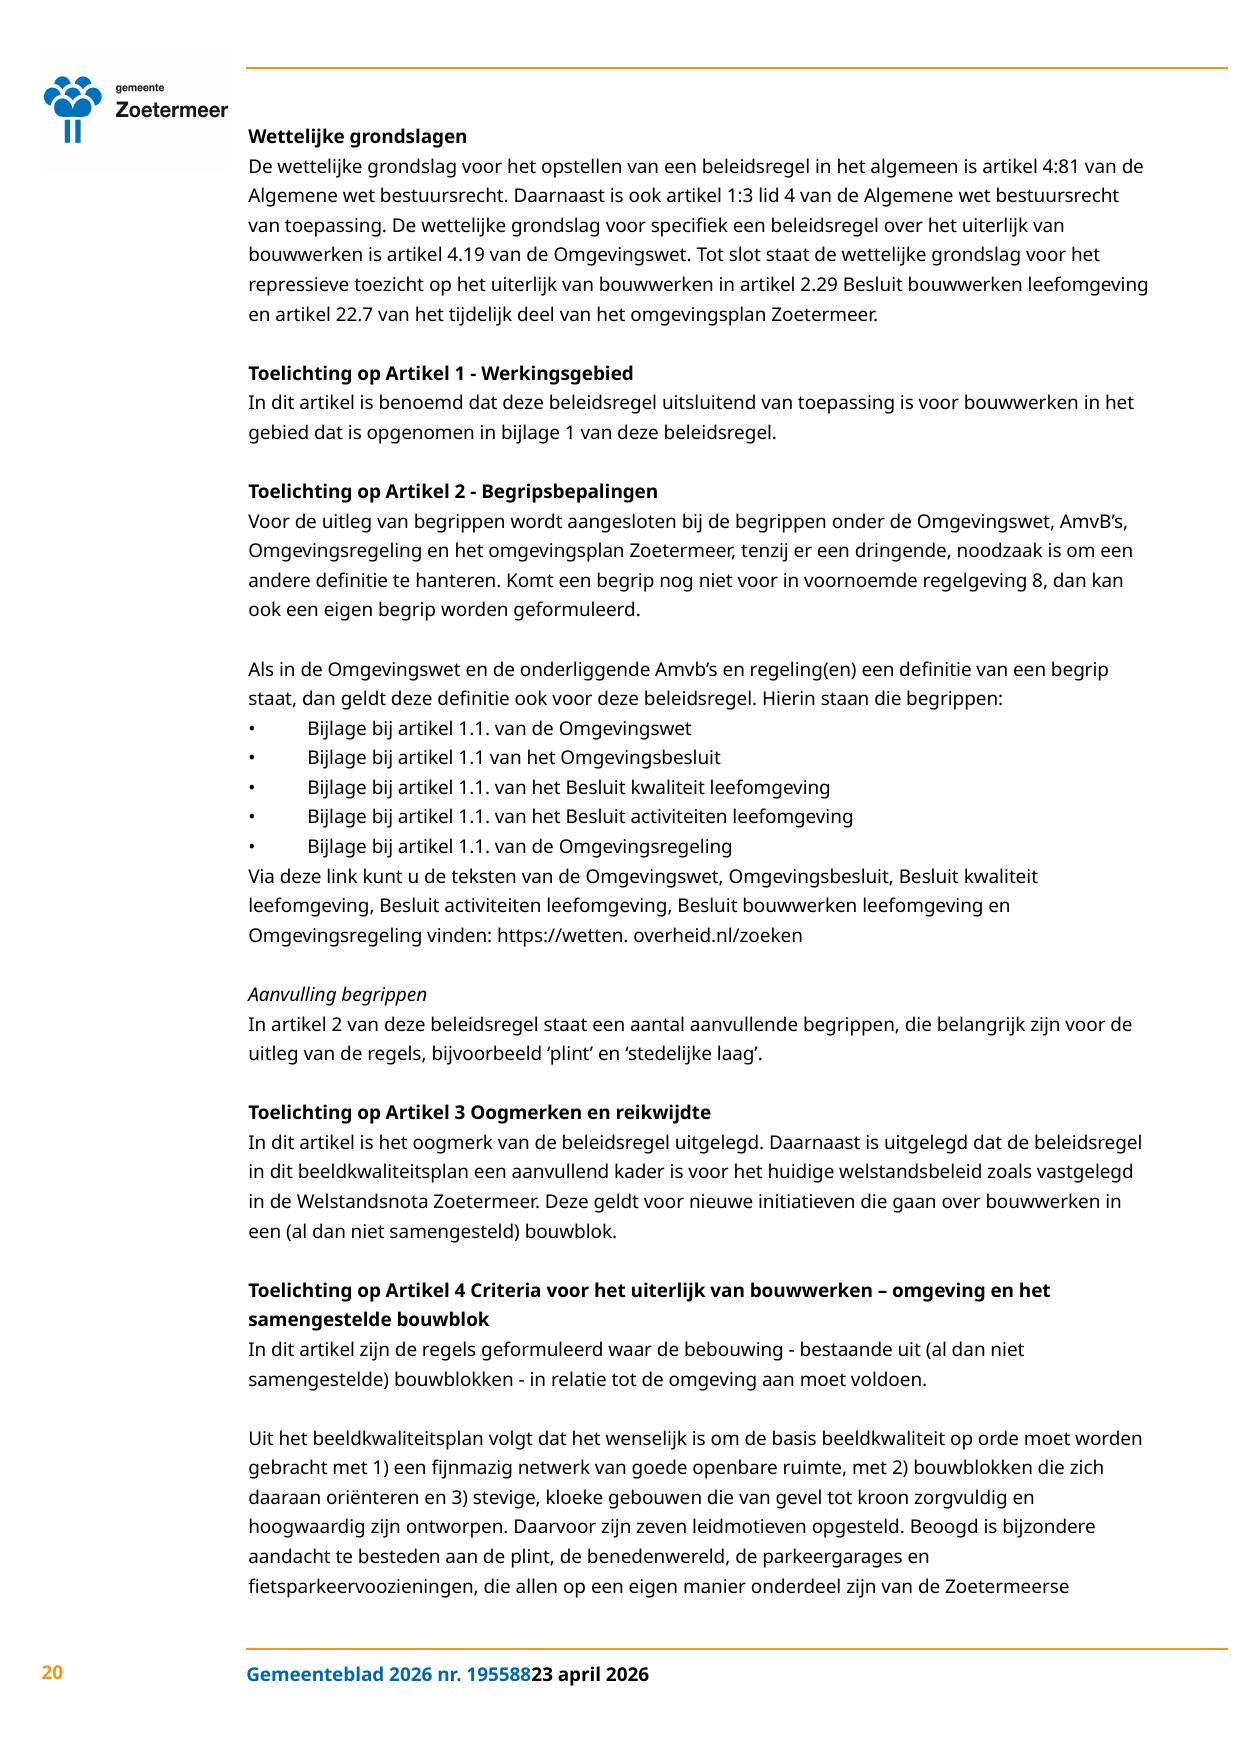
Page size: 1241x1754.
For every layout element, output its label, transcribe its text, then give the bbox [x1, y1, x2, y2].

text De wettelijke grondslag voor het opstellen van een beleidsregel in het algemeen is artikel 4:81 van de Algemene wet bestuursrecht. Daarnaast is ook artikel 1:3 lid 4 van de Algemene wet bestuursrecht van toepassing. De wettelijke grondslag voor specifiek een beleidsregel over het uiterlijk van bouwwerken is artikel 4.19 van de Omgevingswet. Tot slot staat de wettelijke grondslag voor het repressieve toezicht op het uiterlijk van bouwwerken in artikel 2.29 Besluit bouwwerken leefomgeving en artikel 22.7 van het tijdelijk deel van het omgevingsplan Zoetermeer. [248, 153, 1152, 326]
text In artikel 2 van deze beleidsregel staat een aantal aanvullende begrippen, die belangrijk zijn voor de uitleg van de regels, bijvoorbeeld ‘plint’ en ‘stedelijke laag’. [248, 1011, 1152, 1066]
text Als in de Omgevingswet en de onderliggende Amvb’s en regeling(en) een definitie van een begrip staat, dan geldt deze definitie ook voor deze beleidsregel. Hierin staan die begrippen: [248, 656, 1152, 711]
text Wettelijke grondslagen [248, 123, 1152, 149]
list Bijlage bij artikel 1.1. van de Omgevingswet [248, 715, 1152, 741]
text In dit artikel zijn de regels geformuleerd waar de bebouwing - bestaande uit (al dan niet samengestelde) bouwblokken - in relatie tot de omgeving aan moet voldoen. [248, 1336, 1152, 1391]
text In dit artikel is het oogmerk van de beleidsregel uitgelegd. Daarnaast is uitgelegd dat de beleidsregel in dit beeldkwaliteitsplan een aanvullend kader is voor het huidige welstandsbeleid zoals vastgelegd in de Welstandsnota Zoetermeer. Deze geldt voor nieuwe initiatieven die gaan over bouwwerken in een (al dan niet samengesteld) bouwblok. [248, 1129, 1152, 1243]
text Via deze link kunt u de teksten van de Omgevingswet, Omgevingsbesluit, Besluit kwaliteit leefomgeving, Besluit activiteiten leefomgeving, Besluit bouwwerken leefomgeving en Omgevingsregeling vinden: https://wetten. overheid.nl/zoeken [248, 863, 1152, 948]
text Toelichting op Artikel 1 - Werkingsgebied [248, 360, 1152, 386]
list Bijlage bij artikel 1.1. van de Omgevingsregeling [248, 833, 1152, 859]
list Bijlage bij artikel 1.1. van het Besluit activiteiten leefomgeving [248, 804, 1152, 829]
text In dit artikel is benoemd dat deze beleidsregel uitsluitend van toepassing is voor bouwwerken in het gebied dat is opgenomen in bijlage 1 van deze beleidsregel. [248, 389, 1152, 445]
list Bijlage bij artikel 1.1 van het Omgevingsbesluit [248, 744, 1152, 770]
text Toelichting op Artikel 4 Criteria voor het uiterlijk van bouwwerken – omgeving en het samengestelde bouwblok [248, 1277, 1152, 1332]
list Bijlage bij artikel 1.1. van het Besluit kwaliteit leefomgeving [248, 774, 1152, 800]
text Voor de uitleg van begrippen wordt aangesloten bij de begrippen onder de Omgevingswet, AmvB’s, Omgevingsregeling en het omgevingsplan Zoetermeer, tenzij er een dringende, noodzaak is om een andere definitie te hanteren. Komt een begrip nog niet voor in voornoemde regelgeving 8, dan kan ook een eigen begrip worden geformuleerd. [248, 508, 1152, 622]
text Uit het beeldkwaliteitsplan volgt dat het wenselijk is om de basis beeldkwaliteit op orde moet worden gebracht met 1) een fijnmazig netwerk van goede openbare ruimte, met 2) bouwblokken die zich daaraan oriënteren en 3) stevige, kloeke gebouwen die van gevel tot kroon zorgvuldig en hoogwaardig zijn ontworpen. Daarvoor zijn zeven leidmotieven opgesteld. Beoogd is bijzondere aandacht te besteden aan de plint, de benedenwereld, de parkeergarages en fietsparkeervoozieningen, die allen op een eigen manier onderdeel zijn van de Zoetermeerse [248, 1425, 1152, 1598]
text Aanvulling begrippen [248, 981, 1152, 1007]
text Toelichting op Artikel 2 - Begripsbepalingen [248, 478, 1152, 504]
text Toelichting op Artikel 3 Oogmerken en reikwijdte [248, 1099, 1152, 1125]
picture [41, 47, 231, 172]
